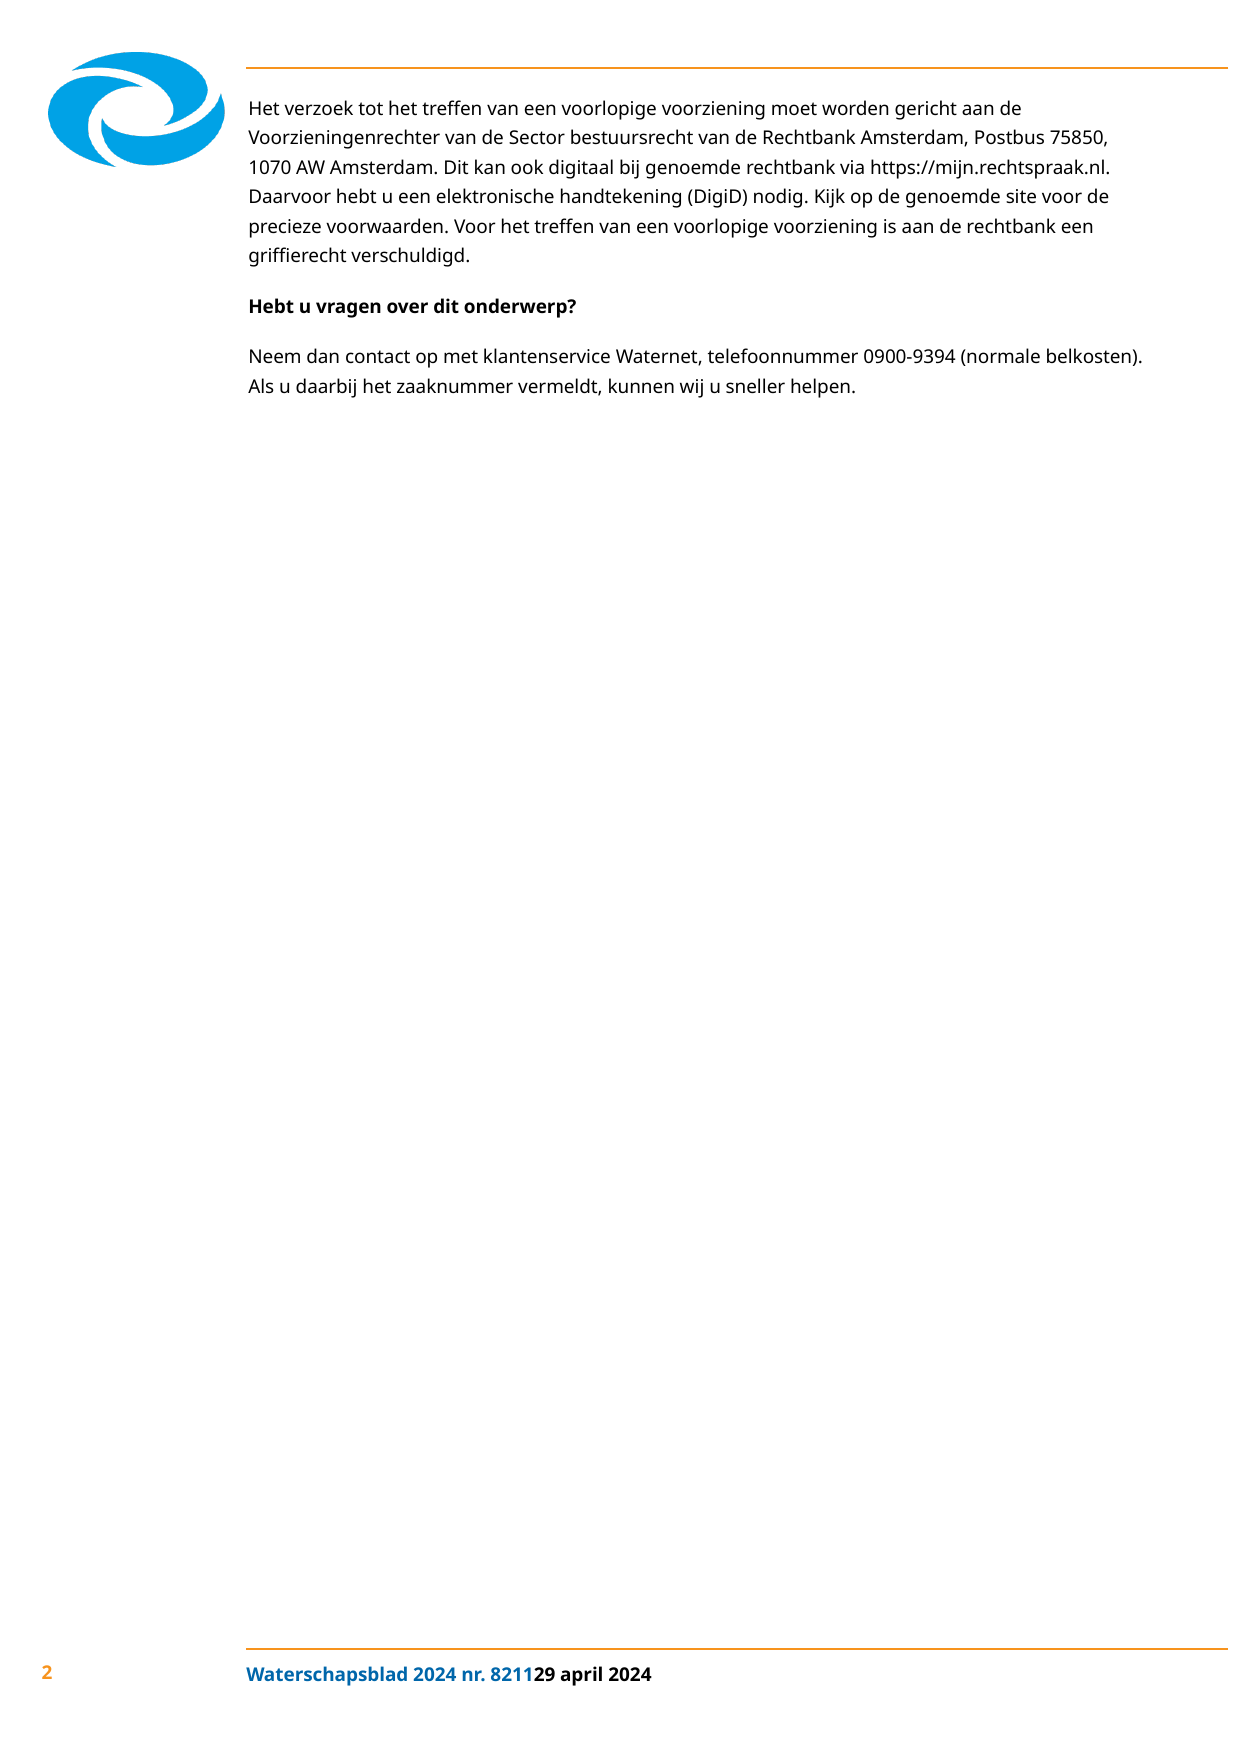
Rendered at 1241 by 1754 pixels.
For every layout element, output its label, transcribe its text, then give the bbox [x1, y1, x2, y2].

picture [41, 47, 231, 172]
text Hebt u vragen over dit onderwerp? [248, 293, 1152, 319]
text Het verzoek tot het treffen van een voorlopige voorziening moet worden gericht aan de Voorzieningenrechter van de Sector bestuursrecht van de Rechtbank Amsterdam, Postbus 75850, 1070 AW Amsterdam. Dit kan ook digitaal bij genoemde rechtbank via https://mijn.rechtspraak.nl. Daarvoor hebt u een elektronische handtekening (DigiD) nodig. Kijk op de genoemde site voor de precieze voorwaarden. Voor het treffen van een voorlopige voorziening is aan de rechtbank een griffierecht verschuldigd. [248, 95, 1152, 268]
text Neem dan contact op met klantenservice Waternet, telefoonnummer 0900-9394 (normale belkosten). Als u daarbij het zaaknummer vermeldt, kunnen wij u sneller helpen. [248, 343, 1152, 399]
